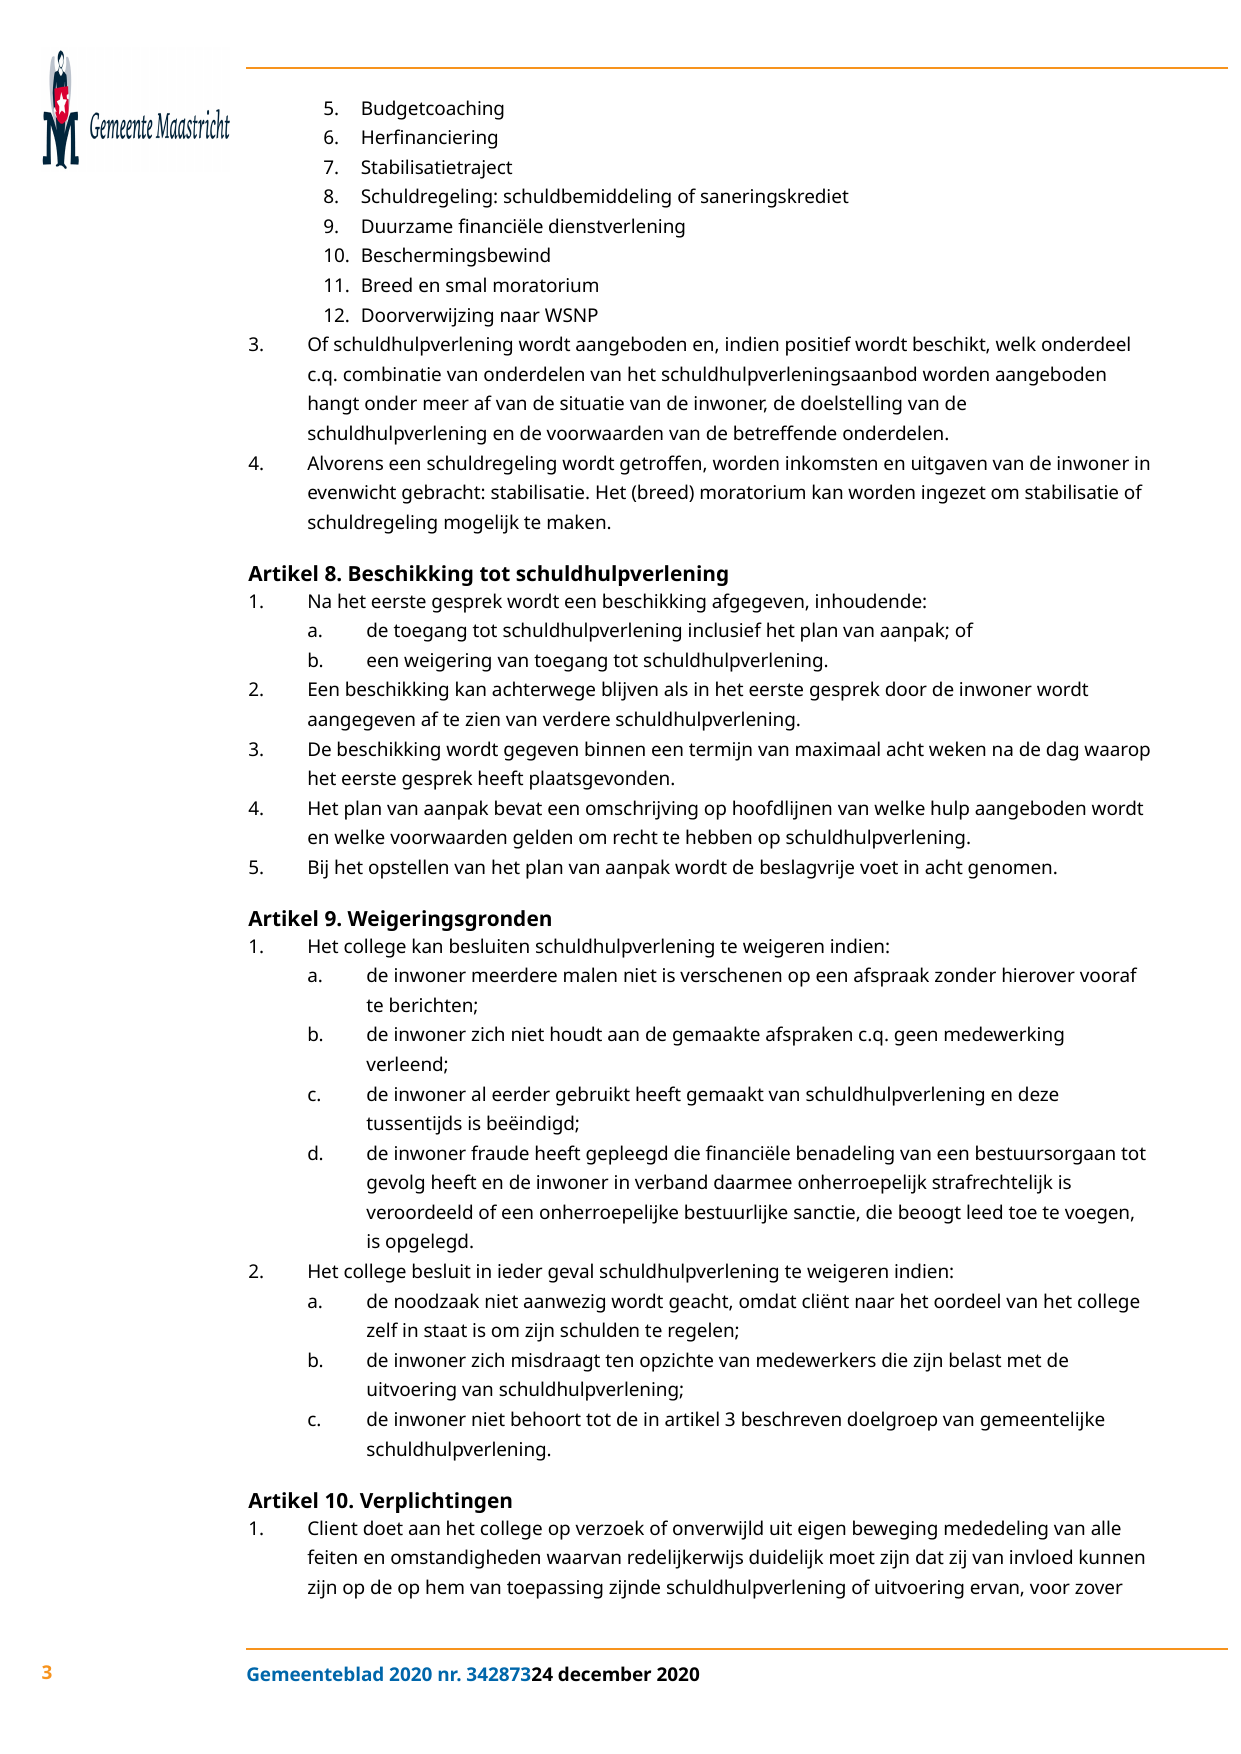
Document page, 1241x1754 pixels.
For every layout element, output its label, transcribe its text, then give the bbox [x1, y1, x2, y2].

list Schuldregeling: schuldbemiddeling of saneringskrediet [323, 183, 1152, 209]
list Doorverwijzing naar WSNP [323, 302, 1152, 328]
list Het college besluit in ieder geval schuldhulpverlening te weigeren indien: [248, 1258, 1152, 1284]
list Of schuldhulpverlening wordt aangeboden en, indien positief wordt beschikt, welk onderdeel c.q. combinatie van onderdelen van het schuldhulpverleningsaanbod worden aangeboden hangt onder meer af van de situatie van de inwoner, de doelstelling van de schuldhulpverlening en de voorwaarden van de betreffende onderdelen. [248, 331, 1152, 446]
list De beschikking wordt gegeven binnen een termijn van maximaal acht weken na de dag waarop het eerste gesprek heeft plaatsgevonden. [248, 736, 1152, 791]
list Breed en smal moratorium [323, 272, 1152, 298]
list de inwoner niet behoort tot de in artikel 3 beschreven doelgroep van gemeentelijke schuldhulpverlening. [307, 1406, 1152, 1462]
list de inwoner zich niet houdt aan de gemaakte afspraken c.q. geen medewerking verleend; [307, 1022, 1152, 1077]
list de noodzaak niet aanwezig wordt geacht, omdat cliënt naar het oordeel van het college zelf in staat is om zijn schulden te regelen; [307, 1288, 1152, 1343]
list Het college kan besluiten schuldhulpverlening te weigeren indien: [248, 933, 1152, 959]
list de inwoner zich misdraagt ten opzichte van medewerkers die zijn belast met de uitvoering van schuldhulpverlening; [307, 1347, 1152, 1402]
list een weigering van toegang tot schuldhulpverlening. [307, 647, 1152, 673]
list Client doet aan het college op verzoek of onverwijld uit eigen beweging mededeling van alle feiten en omstandigheden waarvan redelijkerwijs duidelijk moet zijn dat zij van invloed kunnen zijn op de op hem van toepassing zijnde schuldhulpverlening of uitvoering ervan, voor zover [248, 1515, 1152, 1599]
list de inwoner meerdere malen niet is verschenen op een afspraak zonder hierover vooraf te berichten; [307, 962, 1152, 1018]
list Het plan van aanpak bevat een omschrijving op hoofdlijnen van welke hulp aangeboden wordt en welke voorwaarden gelden om recht te hebben op schuldhulpverlening. [248, 795, 1152, 850]
list de toegang tot schuldhulpverlening inclusief het plan van aanpak; of [307, 617, 1152, 643]
list Na het eerste gesprek wordt een beschikking afgegeven, inhoudende: [248, 588, 1152, 613]
list Alvorens een schuldregeling wordt getroffen, worden inkomsten en uitgaven van de inwoner in evenwicht gebracht: stabilisatie. Het (breed) moratorium kan worden ingezet om stabilisatie of schuldregeling mogelijk te maken. [248, 450, 1152, 535]
list Beschermingsbewind [323, 243, 1152, 268]
list Stabilisatietraject [323, 154, 1152, 180]
list Duurzame financiële dienstverlening [323, 213, 1152, 239]
list de inwoner fraude heeft gepleegd die financiële benadeling van een bestuursorgaan tot gevolg heeft en de inwoner in verband daarmee onherroepelijk strafrechtelijk is veroordeeld of een onherroepelijke bestuurlijke sanctie, die beoogt leed toe te voegen, is opgelegd. [307, 1140, 1152, 1254]
list Herfinanciering [323, 124, 1152, 150]
list Bij het opstellen van het plan van aanpak wordt de beslagvrije voet in acht genomen. [248, 854, 1152, 880]
text Artikel 10. Verplichtingen [248, 1486, 1152, 1515]
list Budgetcoaching [323, 95, 1152, 121]
list de inwoner al eerder gebruikt heeft gemaakt van schuldhulpverlening en deze tussentijds is beëindigd; [307, 1081, 1152, 1136]
list Een beschikking kan achterwege blijven als in het eerste gesprek door de inwoner wordt aangegeven af te zien van verdere schuldhulpverlening. [248, 677, 1152, 732]
picture [41, 47, 231, 172]
text Artikel 8. Beschikking tot schuldhulpverlening [248, 559, 1152, 588]
text Artikel 9. Weigeringsgronden [248, 904, 1152, 933]
